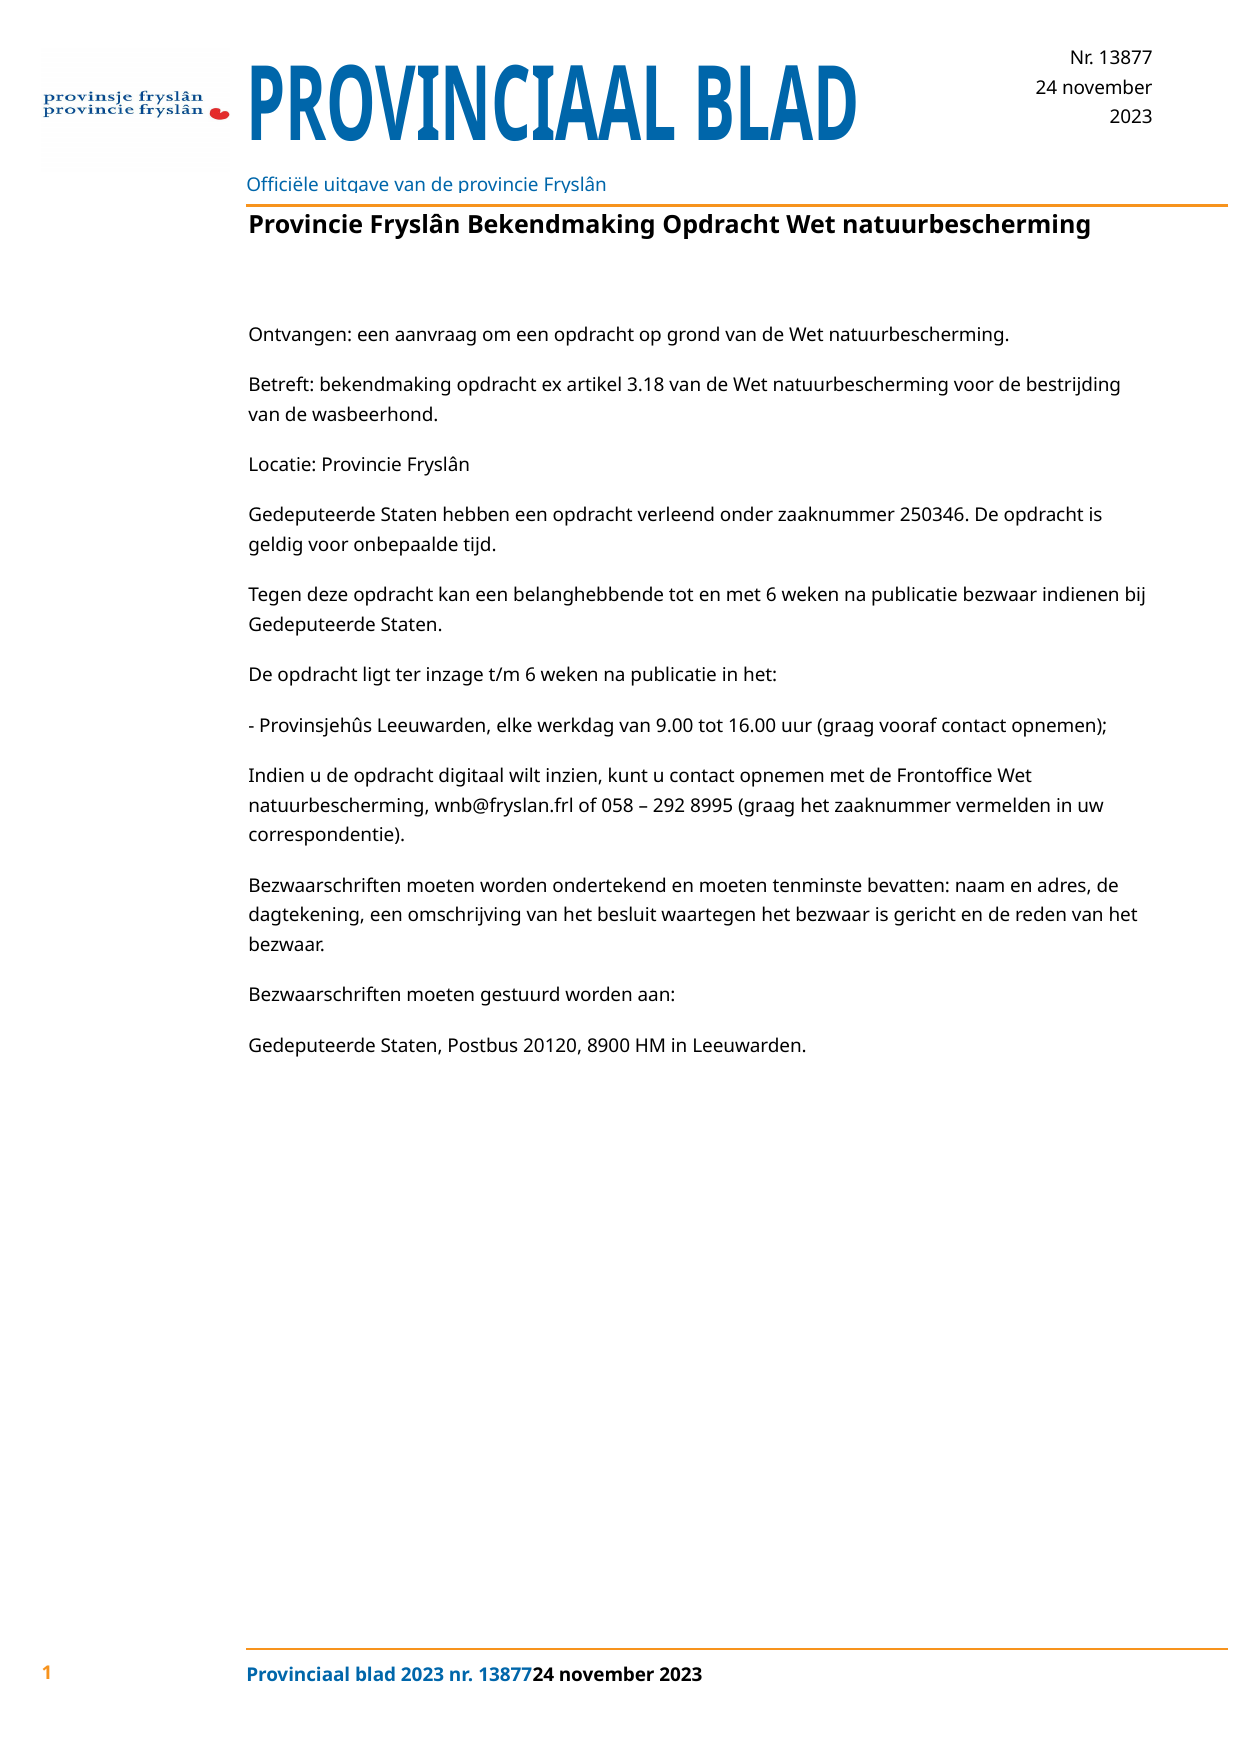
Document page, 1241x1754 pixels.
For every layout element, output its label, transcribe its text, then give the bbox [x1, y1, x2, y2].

text Tegen deze opdracht kan een belanghebbende tot en met 6 weken na publicatie bezwaar indienen bij Gedeputeerde Staten. [248, 582, 1152, 637]
text De opdracht ligt ter inzage t/m 6 weken na publicatie in het: [248, 662, 1152, 687]
text Ontvangen: een aanvraag om een opdracht op grond van de Wet natuurbescherming. [248, 321, 1152, 346]
text Provincie Fryslân Bekendmaking Opdracht Wet natuurbescherming [248, 207, 1152, 241]
text Gedeputeerde Staten, Postbus 20120, 8900 HM in Leeuwarden. [248, 1032, 1152, 1058]
text Gedeputeerde Staten hebben een opdracht verleend onder zaaknummer 250346. De opdracht is geldig voor onbepaalde tijd. [248, 502, 1152, 557]
text Betreft: bekendmaking opdracht ex artikel 3.18 van de Wet natuurbescherming voor de bestrijding van de wasbeerhond. [248, 371, 1152, 426]
text Locatie: Provincie Fryslân [248, 451, 1152, 477]
text Bezwaarschriften moeten worden ondertekend en moeten tenminste bevatten: naam en adres, de dagtekening, een omschrijving van het besluit waartegen het bezwaar is gericht en de reden van het bezwaar. [248, 872, 1152, 957]
text Bezwaarschriften moeten gestuurd worden aan: [248, 982, 1152, 1007]
text Indien u de opdracht digitaal wilt inzien, kunt u contact opnemen met de Frontoffice Wet natuurbescherming, wnb@fryslan.frl of 058 – 292 8995 (graag het zaaknummer vermelden in uw correspondentie). [248, 762, 1152, 847]
picture [41, 47, 231, 172]
text - Provinsjehûs Leeuwarden, elke werkdag van 9.00 tot 16.00 uur (graag vooraf contact opnemen); [248, 712, 1152, 738]
